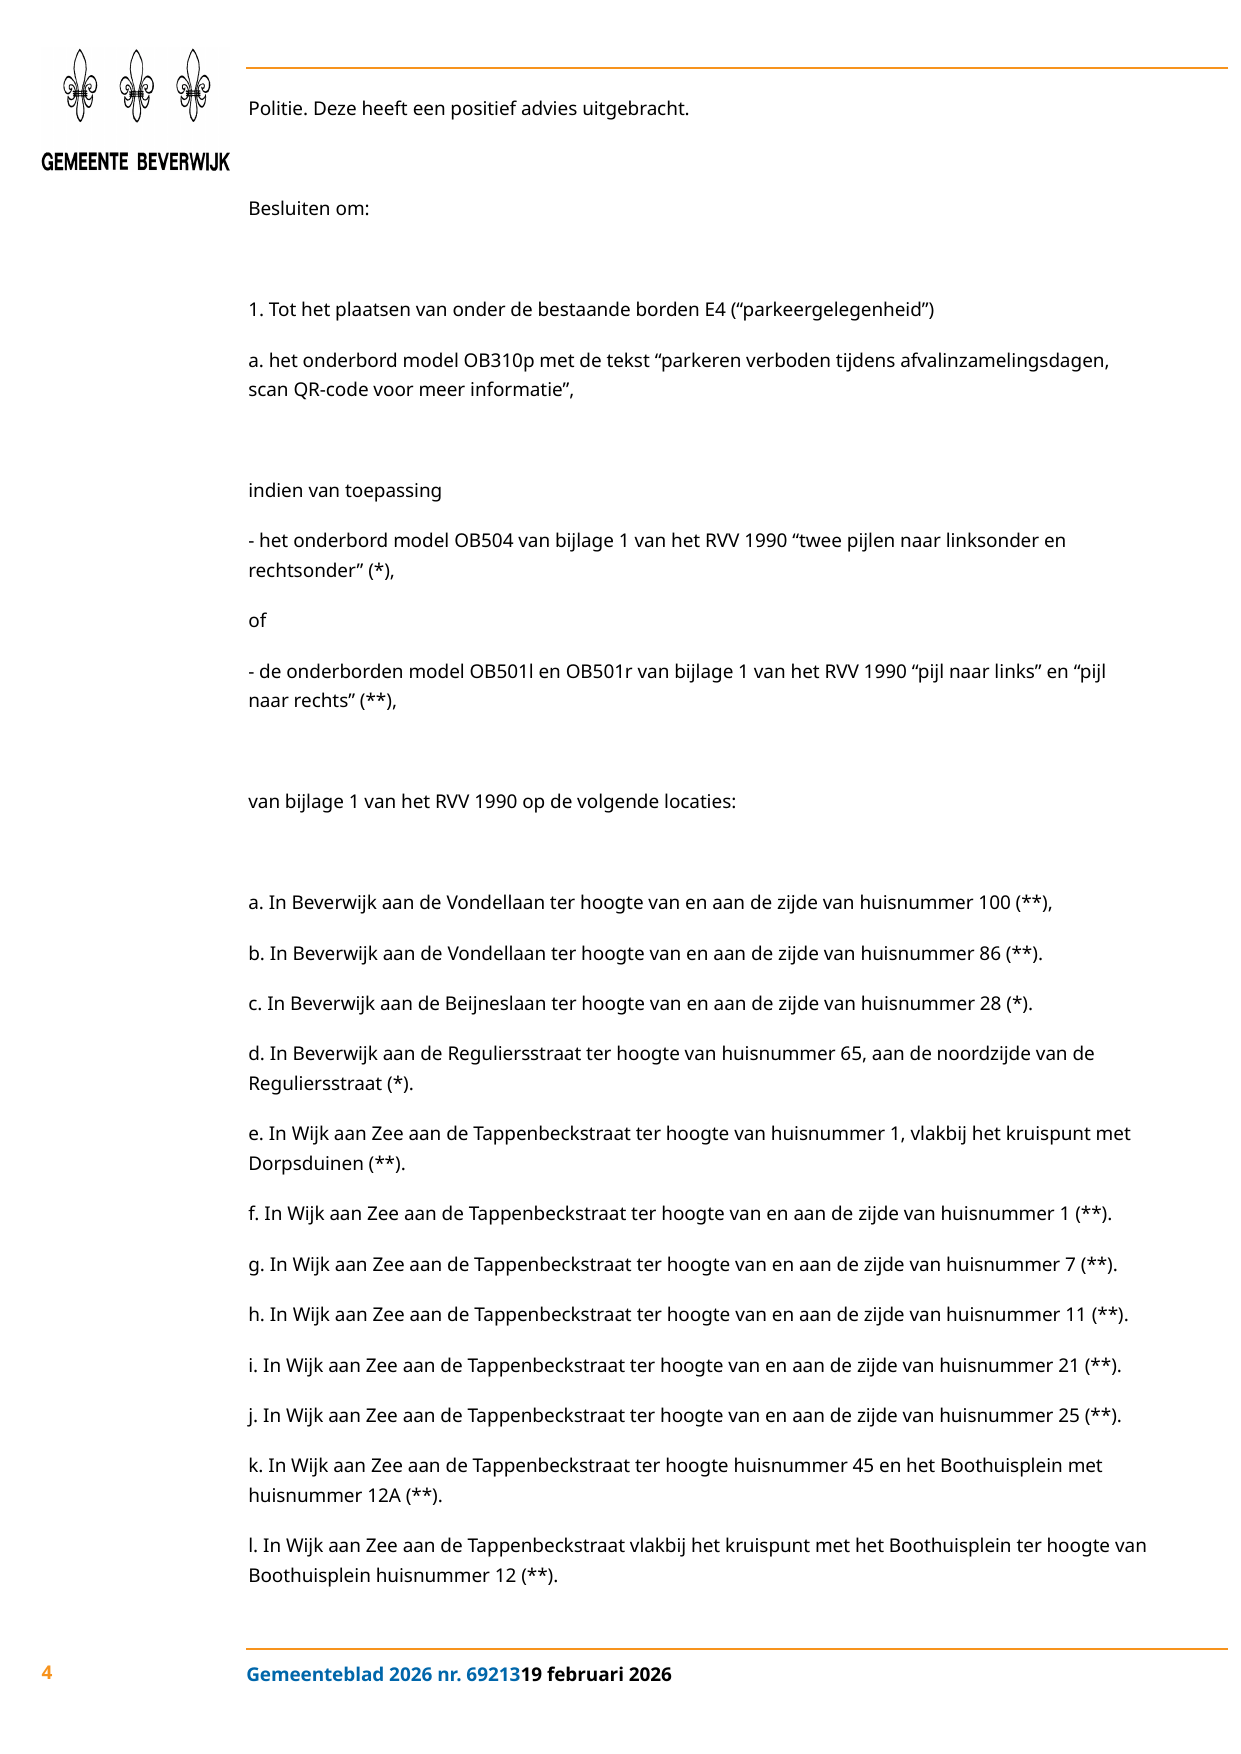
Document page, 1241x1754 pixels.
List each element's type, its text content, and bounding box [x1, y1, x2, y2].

text indien van toepassing [248, 477, 1152, 503]
text - de onderborden model OB501l en OB501r van bijlage 1 van het RVV 1990 “pijl naar links” en “pijl naar rechts” (**), [248, 658, 1152, 713]
text Besluiten om: [248, 196, 1152, 221]
text j. In Wijk aan Zee aan de Tappenbeckstraat ter hoogte van en aan de zijde van huisnummer 25 (**). [248, 1402, 1152, 1428]
text - het onderbord model OB504 van bijlage 1 van het RVV 1990 “twee pijlen naar linksonder en rechtsonder” (*), [248, 528, 1152, 583]
text b. In Beverwijk aan de Vondellaan ter hoogte van en aan de zijde van huisnummer 86 (**). [248, 940, 1152, 966]
text h. In Wijk aan Zee aan de Tappenbeckstraat ter hoogte van en aan de zijde van huisnummer 11 (**). [248, 1301, 1152, 1327]
text van bijlage 1 van het RVV 1990 op de volgende locaties: [248, 788, 1152, 814]
text Politie. Deze heeft een positief advies uitgebracht. [248, 95, 1152, 121]
text of [248, 608, 1152, 633]
picture [41, 47, 231, 172]
text a. het onderbord model OB310p met de tekst “parkeren verboden tijdens afvalinzamelingsdagen, scan QR-code voor meer informatie”, [248, 347, 1152, 402]
text l. In Wijk aan Zee aan de Tappenbeckstraat vlakbij het kruispunt met het Boothuisplein ter hoogte van Boothuisplein huisnummer 12 (**). [248, 1533, 1152, 1588]
text i. In Wijk aan Zee aan de Tappenbeckstraat ter hoogte van en aan de zijde van huisnummer 21 (**). [248, 1352, 1152, 1378]
text g. In Wijk aan Zee aan de Tappenbeckstraat ter hoogte van en aan de zijde van huisnummer 7 (**). [248, 1251, 1152, 1277]
text k. In Wijk aan Zee aan de Tappenbeckstraat ter hoogte huisnummer 45 en het Boothuisplein met huisnummer 12A (**). [248, 1453, 1152, 1508]
text 1. Tot het plaatsen van onder de bestaande borden E4 (“parkeergelegenheid”) [248, 296, 1152, 322]
text e. In Wijk aan Zee aan de Tappenbeckstraat ter hoogte van huisnummer 1, vlakbij het kruispunt met Dorpsduinen (**). [248, 1121, 1152, 1176]
text f. In Wijk aan Zee aan de Tappenbeckstraat ter hoogte van en aan de zijde van huisnummer 1 (**). [248, 1201, 1152, 1226]
text a. In Beverwijk aan de Vondellaan ter hoogte van en aan de zijde van huisnummer 100 (**), [248, 889, 1152, 915]
text d. In Beverwijk aan de Reguliersstraat ter hoogte van huisnummer 65, aan de noordzijde van de Reguliersstraat (*). [248, 1041, 1152, 1096]
text c. In Beverwijk aan de Beijneslaan ter hoogte van en aan de zijde van huisnummer 28 (*). [248, 990, 1152, 1016]
